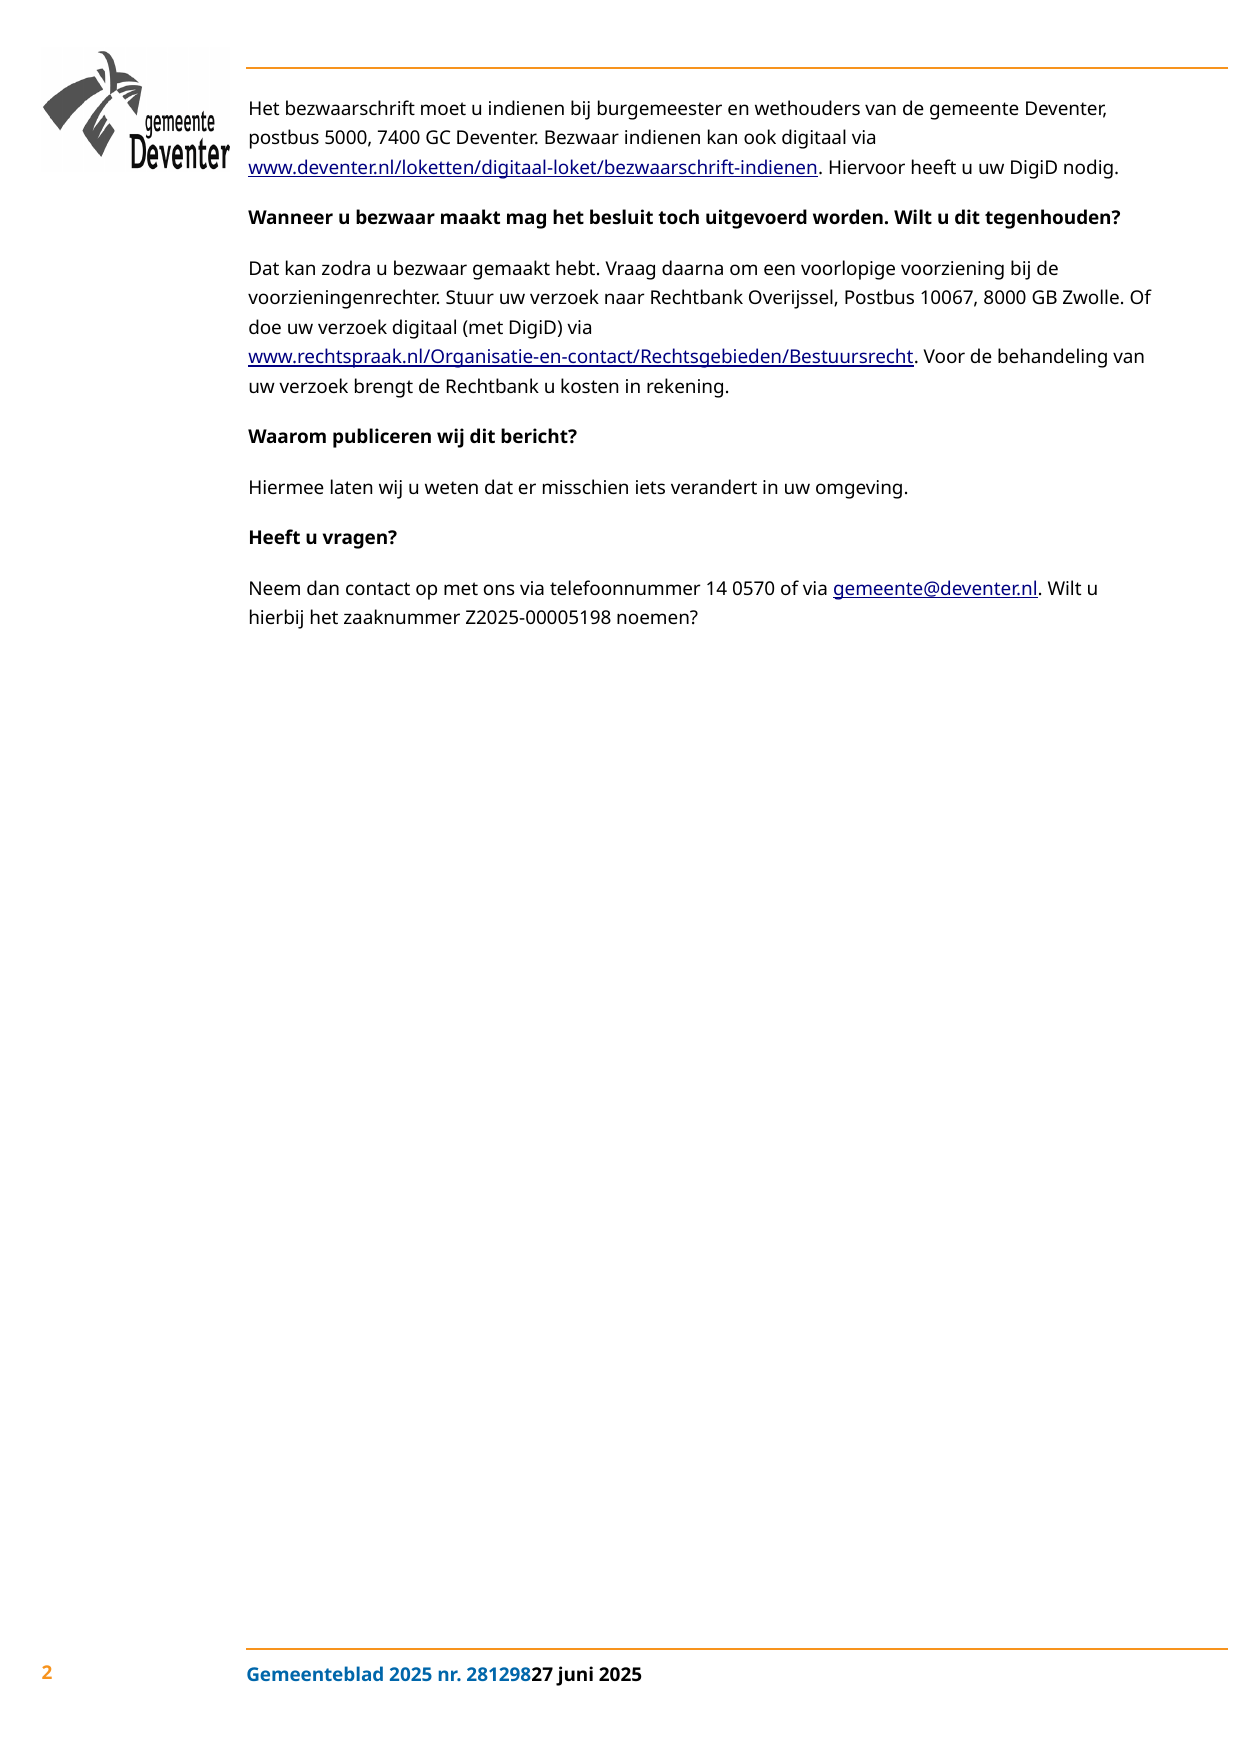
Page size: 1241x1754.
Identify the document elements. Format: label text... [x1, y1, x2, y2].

text Wanneer u bezwaar maakt mag het besluit toch uitgevoerd worden. Wilt u dit tegenhouden? [248, 204, 1152, 230]
text Hiermee laten wij u weten dat er misschien iets verandert in uw omgeving. [248, 474, 1152, 500]
text Het bezwaarschrift moet u indienen bij burgemeester en wethouders van de gemeente Deventer, postbus 5000, 7400 GC Deventer. Bezwaar indienen kan ook digitaal via www.deventer.nl/loketten/digitaal-loket/bezwaarschrift-indienen. Hiervoor heeft u uw DigiD nodig. [248, 95, 1152, 180]
text Heeft u vragen? [248, 524, 1152, 550]
picture [41, 47, 231, 172]
text Dat kan zodra u bezwaar gemaakt hebt. Vraag daarna om een voorlopige voorziening bij de voorzieningenrechter. Stuur uw verzoek naar Rechtbank Overijssel, Postbus 10067, 8000 GB Zwolle. Of doe uw verzoek digitaal (met DigiD) via www.rechtspraak.nl/Organisatie-en-contact/Rechtsgebieden/Bestuursrecht. Voor de behandeling van uw verzoek brengt de Rechtbank u kosten in rekening. [248, 255, 1152, 399]
text Waarom publiceren wij dit bericht? [248, 423, 1152, 449]
text Neem dan contact op met ons via telefoonnummer 14 0570 of via gemeente@deventer.nl. Wilt u hierbij het zaaknummer Z2025-00005198 noemen? [248, 575, 1152, 630]
